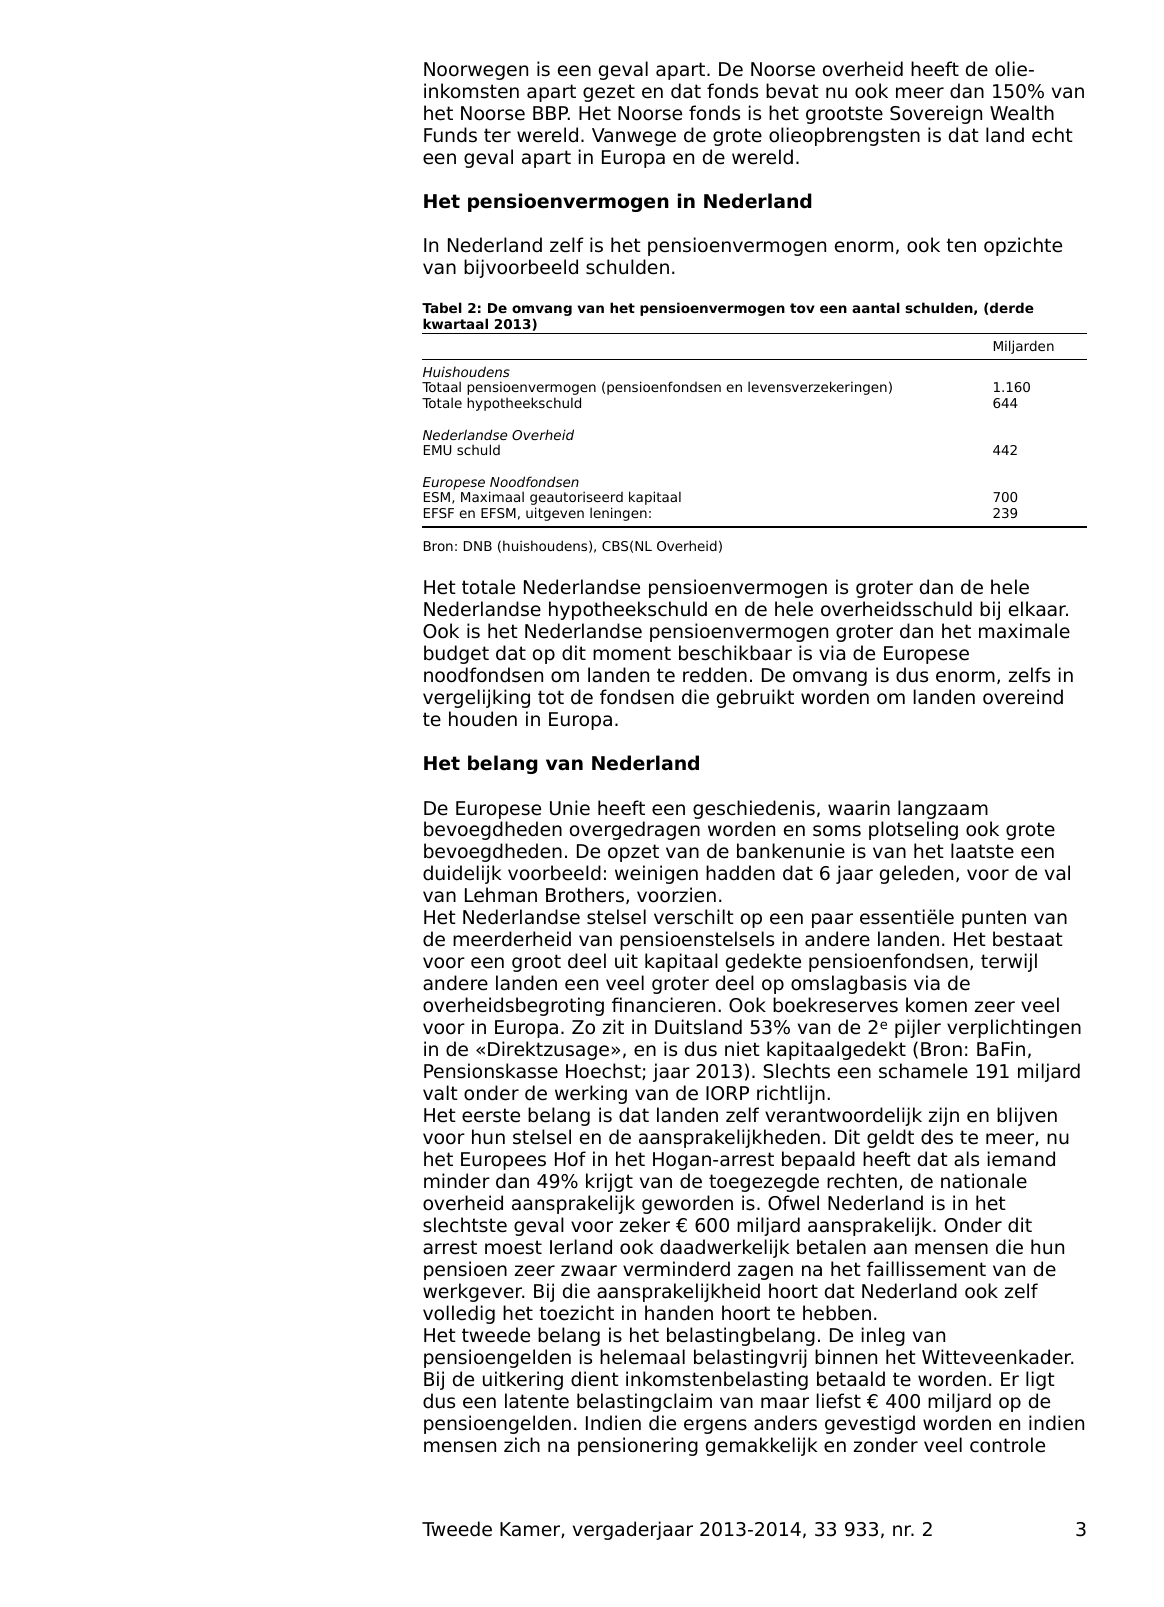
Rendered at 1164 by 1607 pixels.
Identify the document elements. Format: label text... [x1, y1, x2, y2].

table_cell [986, 360, 1087, 380]
table_cell EMU schuld [422, 443, 986, 459]
table_cell 239 [986, 506, 1087, 526]
text Ook is het Nederlandse pensioenvermogen groter dan het maximale budget dat op dit moment beschikbaar is via de Europese noodfondsen om landen te redden. De omvang is dus enorm, zelfs in vergelijking tot de fondsen die gebruikt worden om landen overeind te houden in Europa. [422, 621, 1087, 731]
table_cell Totaal pensioenvermogen (pensioenfondsen en levensverzekeringen) [422, 380, 986, 396]
subtitle Het belang van Nederland [422, 753, 1087, 775]
table_cell [986, 412, 1087, 427]
table_cell Bron: DNB (huishoudens), CBS(NL Overheid) [422, 528, 1087, 555]
table_cell EFSF en EFSM, uitgeven leningen: [422, 506, 986, 526]
table_cell [422, 459, 986, 474]
table_cell [986, 475, 1087, 490]
table_cell [422, 334, 986, 359]
text Het tweede belang is het belastingbelang. De inleg van pensioengelden is helemaal belastingvrij binnen het Witteveenkader. Bij de uitkering dient inkomstenbelasting betaald te worden. Er ligt dus een latente belastingclaim van maar liefst € 400 miljard op de pensioengelden. Indien die ergens anders gevestigd worden en indien mensen zich na pensionering gemakkelijk en zonder veel controle [422, 1325, 1087, 1457]
table_cell Europese Noodfondsen [422, 475, 986, 490]
text Het totale Nederlandse pensioenvermogen is groter dan de hele Nederlandse hypotheekschuld en de hele overheidsschuld bij elkaar. [422, 577, 1087, 621]
table_cell 644 [986, 396, 1087, 412]
table_cell Huishoudens [422, 360, 986, 380]
table_cell Miljarden [986, 334, 1087, 359]
table_cell [422, 412, 986, 427]
table_cell [986, 459, 1087, 474]
text De Europese Unie heeft een geschiedenis, waarin langzaam bevoegdheden overgedragen worden en soms plotseling ook grote bevoegdheden. De opzet van de bankenunie is van het laatste een duidelijk voorbeeld: weinigen hadden dat 6 jaar geleden, voor de val van Lehman Brothers, voorzien. [422, 797, 1087, 907]
table_cell 1.160 [986, 380, 1087, 396]
table_cell 442 [986, 443, 1087, 459]
table_cell Totale hypotheekschuld [422, 396, 986, 412]
text Noorwegen is een geval apart. De Noorse overheid heeft de olie-inkomsten apart gezet en dat fonds bevat nu ook meer dan 150% van het Noorse BBP. Het Noorse fonds is het grootste Sovereign Wealth Funds ter wereld. Vanwege de grote olieopbrengsten is dat land echt een geval apart in Europa en de wereld. [422, 59, 1087, 169]
subtitle Het pensioenvermogen in Nederland [422, 191, 1087, 213]
table_cell Nederlandse Overheid [422, 428, 986, 443]
table_cell [986, 428, 1087, 443]
table_header Tabel 2: De omvang van het pensioenvermogen tov een aantal schulden, (derde kwartaal 2013) [422, 301, 1087, 333]
table_cell ESM, Maximaal geautoriseerd kapitaal [422, 490, 986, 506]
text Het Nederlandse stelsel verschilt op een paar essentiële punten van de meerderheid van pensioenstelsels in andere landen. Het bestaat voor een groot deel uit kapitaal gedekte pensioenfondsen, terwijl andere landen een veel groter deel op omslagbasis via de overheidsbegroting financieren. Ook boekreserves komen zeer veel voor in Europa. Zo zit in Duitsland 53% van de 2e pijler verplichtingen in de «Direktzusage», en is dus niet kapitaalgedekt (Bron: BaFin, Pensionskasse Hoechst; jaar 2013). Slechts een schamele 191 miljard valt onder de werking van de IORP richtlijn. [422, 907, 1087, 1105]
text Het eerste belang is dat landen zelf verantwoordelijk zijn en blijven voor hun stelsel en de aansprakelijkheden. Dit geldt des te meer, nu het Europees Hof in het Hogan-arrest bepaald heeft dat als iemand minder dan 49% krijgt van de toegezegde rechten, de nationale overheid aansprakelijk geworden is. Ofwel Nederland is in het slechtste geval voor zeker € 600 miljard aansprakelijk. Onder dit arrest moest Ierland ook daadwerkelijk betalen aan mensen die hun pensioen zeer zwaar verminderd zagen na het faillissement van de werkgever. Bij die aansprakelijkheid hoort dat Nederland ook zelf volledig het toezicht in handen hoort te hebben. [422, 1105, 1087, 1325]
table_cell 700 [986, 490, 1087, 506]
text In Nederland zelf is het pensioenvermogen enorm, ook ten opzichte van bijvoorbeeld schulden. [422, 235, 1087, 279]
